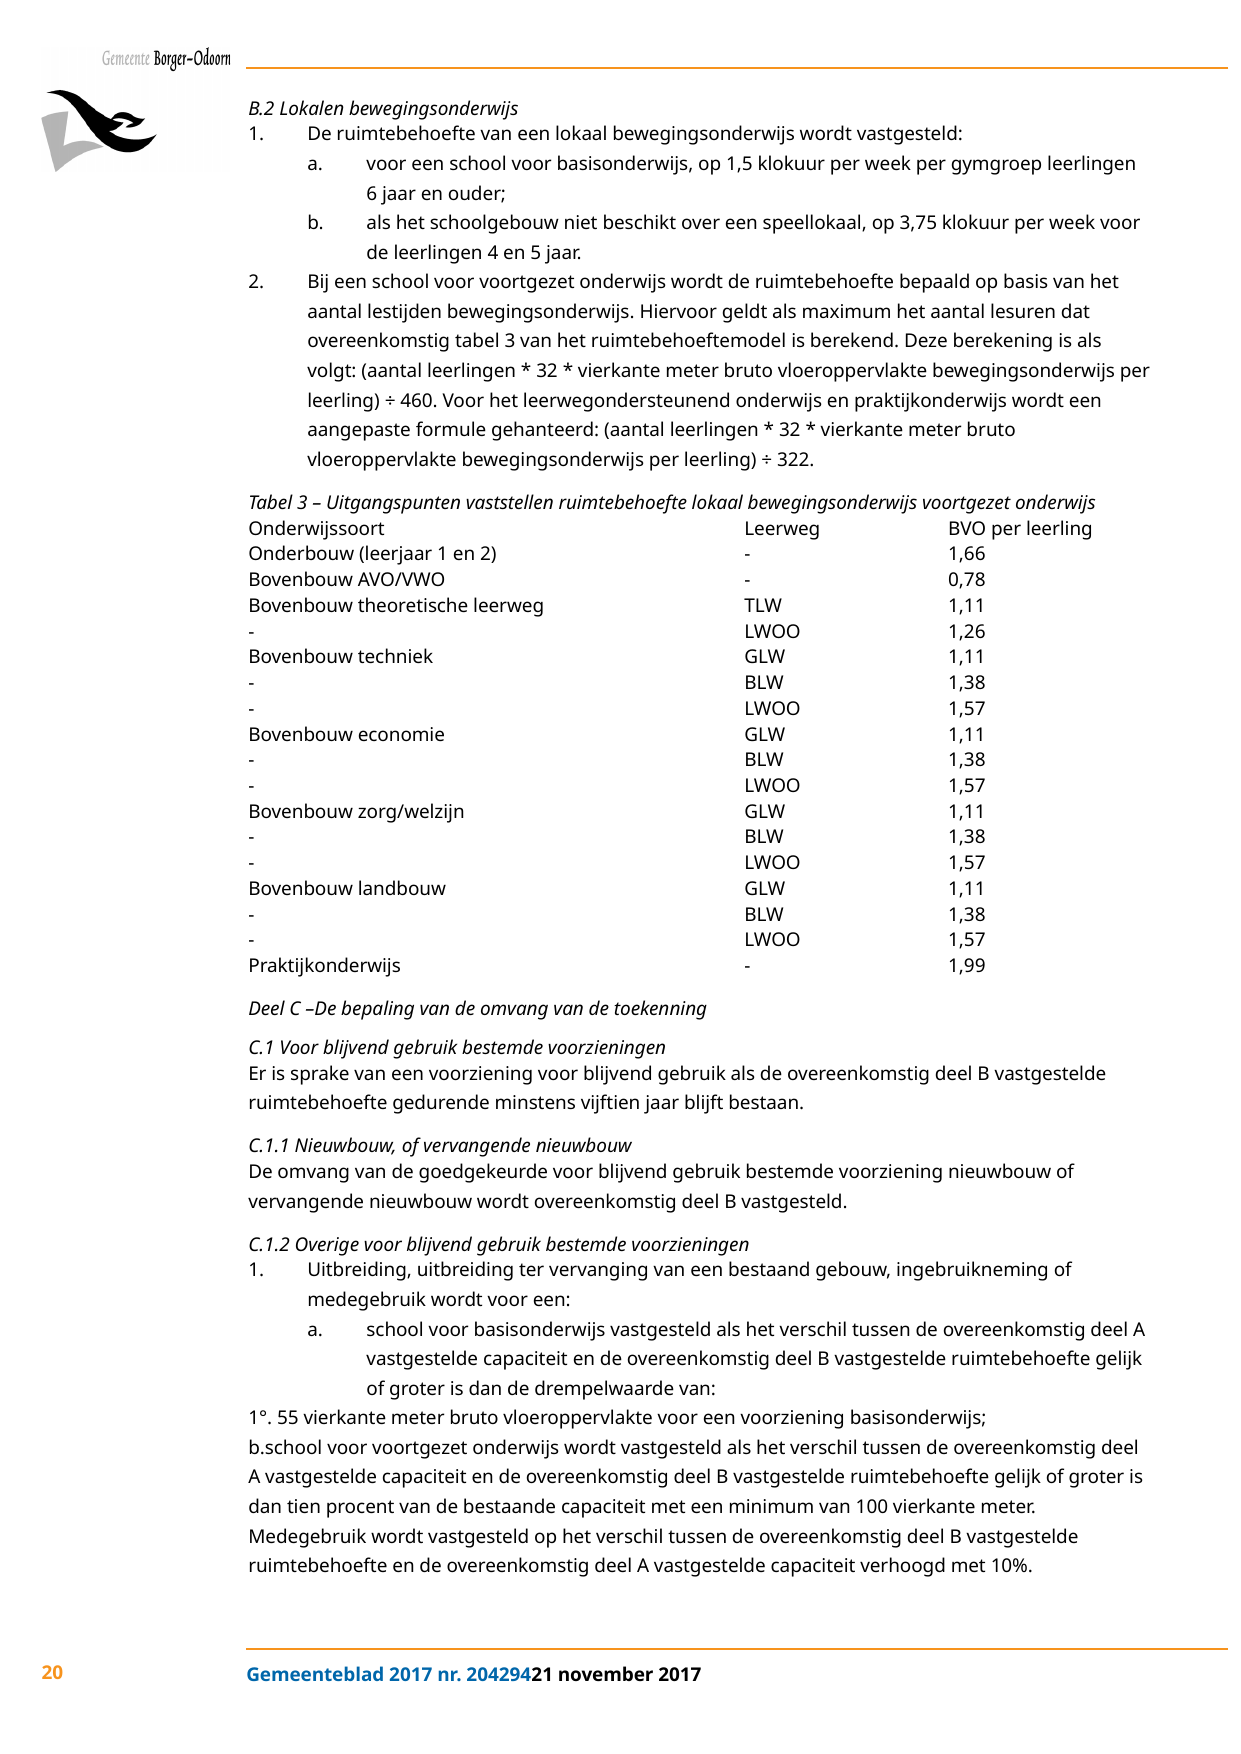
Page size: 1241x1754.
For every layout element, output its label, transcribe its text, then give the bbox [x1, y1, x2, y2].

table_header Leerweg [744, 515, 948, 541]
table_cell GLW [744, 644, 948, 669]
table_cell 1,57 [948, 695, 1152, 721]
table_cell 1,38 [948, 901, 1152, 927]
table_cell 1,11 [948, 721, 1152, 746]
table_cell 1,38 [948, 669, 1152, 695]
table_cell GLW [744, 798, 948, 824]
table_cell - [744, 566, 948, 592]
list Bij een school voor voortgezet onderwijs wordt de ruimtebehoefte bepaald op basis van het aantal lestijden bewegingsonderwijs. Hiervoor geldt als maximum het aantal lesuren dat overeenkomstig tabel 3 van het ruimtebehoeftemodel is berekend. Deze berekening is als volgt: (aantal leerlingen * 32 * vierkante meter bruto vloeroppervlakte bewegingsonderwijs per leerling) ÷ 460. Voor het leerwegondersteunend onderwijs en praktijkonderwijs wordt een aangepaste formule gehanteerd: (aantal leerlingen * 32 * vierkante meter bruto vloeroppervlakte bewegingsonderwijs per leerling) ÷ 322. [248, 268, 1152, 472]
table_cell - [248, 695, 744, 721]
table_cell Bovenbouw zorg/welzijn [248, 798, 744, 824]
text C.1.2 Overige voor blijvend gebruik bestemde voorzieningen [248, 1231, 1152, 1257]
list als het schoolgebouw niet beschikt over een speellokaal, op 3,75 klokuur per week voor de leerlingen 4 en 5 jaar. [307, 209, 1152, 264]
table_header BVO per leerling [948, 515, 1152, 541]
table_cell 1,11 [948, 592, 1152, 618]
text De omvang van de goedgekeurde voor blijvend gebruik bestemde voorziening nieuwbouw of vervangende nieuwbouw wordt overeenkomstig deel B vastgesteld. [248, 1158, 1152, 1213]
table_cell Bovenbouw theoretische leerweg [248, 592, 744, 618]
table_cell LWOO [744, 927, 948, 952]
table_cell 1,57 [948, 927, 1152, 952]
table_cell - [248, 746, 744, 772]
table_cell BLW [744, 669, 948, 695]
picture [41, 47, 231, 172]
table_cell LWOO [744, 772, 948, 798]
table_cell GLW [744, 875, 948, 901]
list school voor basisonderwijs vastgesteld als het verschil tussen de overeenkomstig deel A vastgestelde capaciteit en de overeenkomstig deel B vastgestelde ruimtebehoefte gelijk of groter is dan de drempelwaarde van: [307, 1316, 1152, 1401]
text b.school voor voortgezet onderwijs wordt vastgesteld als het verschil tussen de overeenkomstig deel A vastgestelde capaciteit en de overeenkomstig deel B vastgestelde ruimtebehoefte gelijk of groter is dan tien procent van de bestaande capaciteit met een minimum van 100 vierkante meter. Medegebruik wordt vastgesteld op het verschil tussen de overeenkomstig deel B vastgestelde ruimtebehoefte en de overeenkomstig deel A vastgestelde capaciteit verhoogd met 10%. [248, 1434, 1152, 1578]
table_cell Bovenbouw techniek [248, 644, 744, 669]
table_cell 1,11 [948, 644, 1152, 669]
table_cell 1,38 [948, 746, 1152, 772]
table_cell 0,78 [948, 566, 1152, 592]
table_cell Praktijkonderwijs [248, 952, 744, 978]
table_cell 1,11 [948, 798, 1152, 824]
text 1°. 55 vierkante meter bruto vloeroppervlakte voor een voorziening basisonderwijs; [248, 1404, 1152, 1430]
text Deel C –De bepaling van de omvang van de toekenning [248, 995, 1152, 1021]
text C.1 Voor blijvend gebruik bestemde voorzieningen [248, 1034, 1152, 1060]
table_cell - [744, 952, 948, 978]
table_cell Bovenbouw landbouw [248, 875, 744, 901]
table_cell 1,57 [948, 772, 1152, 798]
table_cell 1,11 [948, 875, 1152, 901]
table_cell Onderbouw (leerjaar 1 en 2) [248, 541, 744, 566]
table_cell 1,38 [948, 824, 1152, 849]
list Uitbreiding, uitbreiding ter vervanging van een bestaand gebouw, ingebruikneming of medegebruik wordt voor een: [248, 1257, 1152, 1312]
table_cell Bovenbouw AVO/VWO [248, 566, 744, 592]
table_cell Bovenbouw economie [248, 721, 744, 746]
table_cell GLW [744, 721, 948, 746]
text C.1.1 Nieuwbouw, of vervangende nieuwbouw [248, 1132, 1152, 1158]
table_cell LWOO [744, 849, 948, 875]
table_cell 1,99 [948, 952, 1152, 978]
table_cell 1,57 [948, 849, 1152, 875]
text Er is sprake van een voorziening voor blijvend gebruik als de overeenkomstig deel B vastgestelde ruimtebehoefte gedurende minstens vijftien jaar blijft bestaan. [248, 1060, 1152, 1115]
table_cell - [248, 849, 744, 875]
table_cell LWOO [744, 695, 948, 721]
table_cell - [248, 927, 744, 952]
list De ruimtebehoefte van een lokaal bewegingsonderwijs wordt vastgesteld: [248, 121, 1152, 146]
table_cell - [744, 541, 948, 566]
text Tabel 3 – Uitgangspunten vaststellen ruimtebehoefte lokaal bewegingsonderwijs voortgezet onderwijs [248, 489, 1152, 515]
table_cell 1,66 [948, 541, 1152, 566]
table_cell - [248, 824, 744, 849]
table_cell TLW [744, 592, 948, 618]
table_cell - [248, 901, 744, 927]
table_cell - [248, 772, 744, 798]
table_cell - [248, 618, 744, 643]
list voor een school voor basisonderwijs, op 1,5 klokuur per week per gymgroep leerlingen 6 jaar en ouder; [307, 150, 1152, 205]
table_header Onderwijssoort [248, 515, 744, 541]
text B.2 Lokalen bewegingsonderwijs [248, 95, 1152, 121]
table_cell BLW [744, 824, 948, 849]
table_cell BLW [744, 901, 948, 927]
table_cell LWOO [744, 618, 948, 643]
table_cell - [248, 669, 744, 695]
table_cell 1,26 [948, 618, 1152, 643]
table_cell BLW [744, 746, 948, 772]
